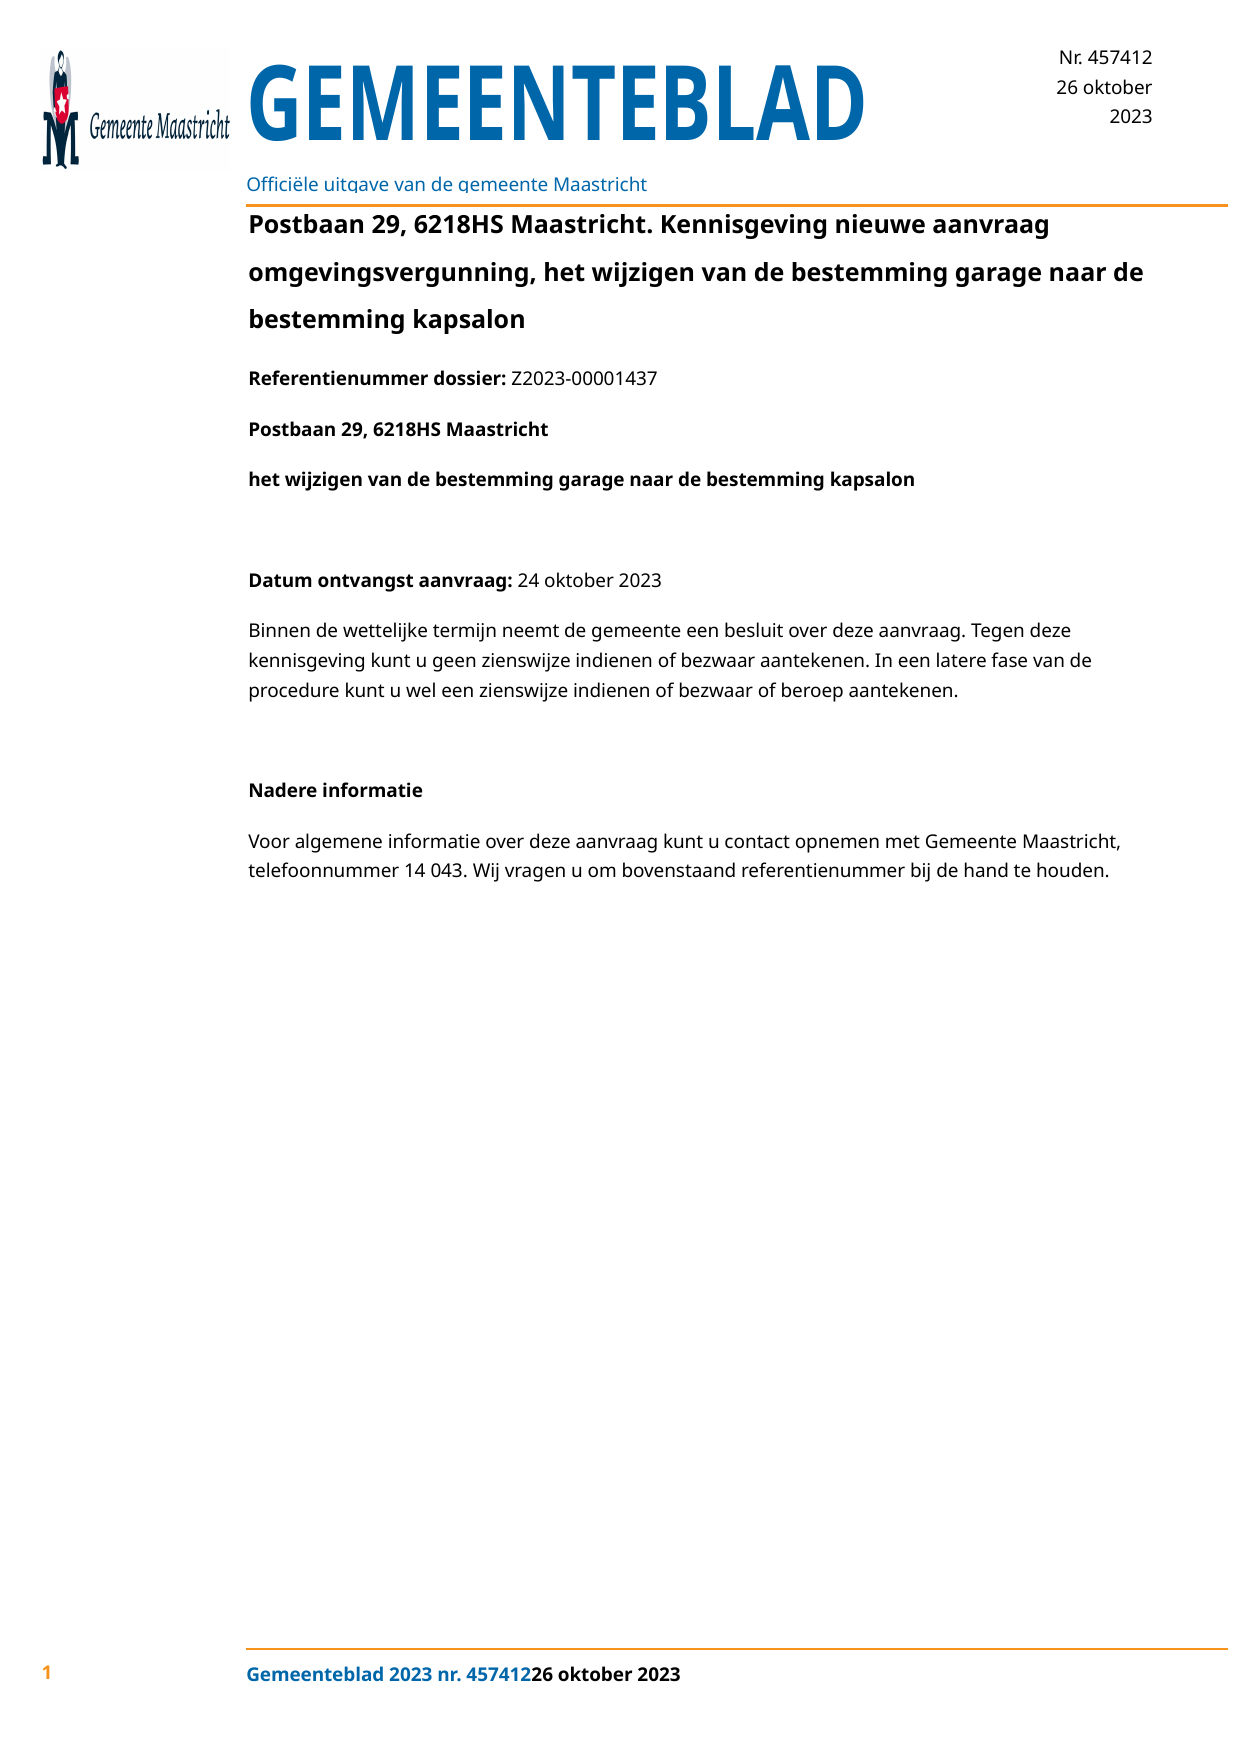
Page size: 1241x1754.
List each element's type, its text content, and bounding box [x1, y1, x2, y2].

text Datum ontvangst aanvraag: 24 oktober 2023 [248, 567, 1152, 593]
text Postbaan 29, 6218HS Maastricht [248, 416, 1152, 442]
text Nadere informatie [248, 778, 1152, 803]
picture [41, 47, 231, 172]
text Referentienummer dossier: Z2023-00001437 [248, 366, 1152, 391]
text Voor algemene informatie over deze aanvraag kunt u contact opnemen met Gemeente Maastricht, telefoonnummer 14 043. Wij vragen u om bovenstaand referentienummer bij de hand te houden. [248, 828, 1152, 883]
text het wijzigen van de bestemming garage naar de bestemming kapsalon [248, 466, 1152, 492]
text Postbaan 29, 6218HS Maastricht. Kennisgeving nieuwe aanvraag omgevingsvergunning, het wijzigen van de bestemming garage naar de bestemming kapsalon [248, 207, 1152, 336]
text Binnen de wettelijke termijn neemt de gemeente een besluit over deze aanvraag. Tegen deze kennisgeving kunt u geen zienswijze indienen of bezwaar aantekenen. In een latere fase van de procedure kunt u wel een zienswijze indienen of bezwaar of beroep aantekenen. [248, 618, 1152, 702]
